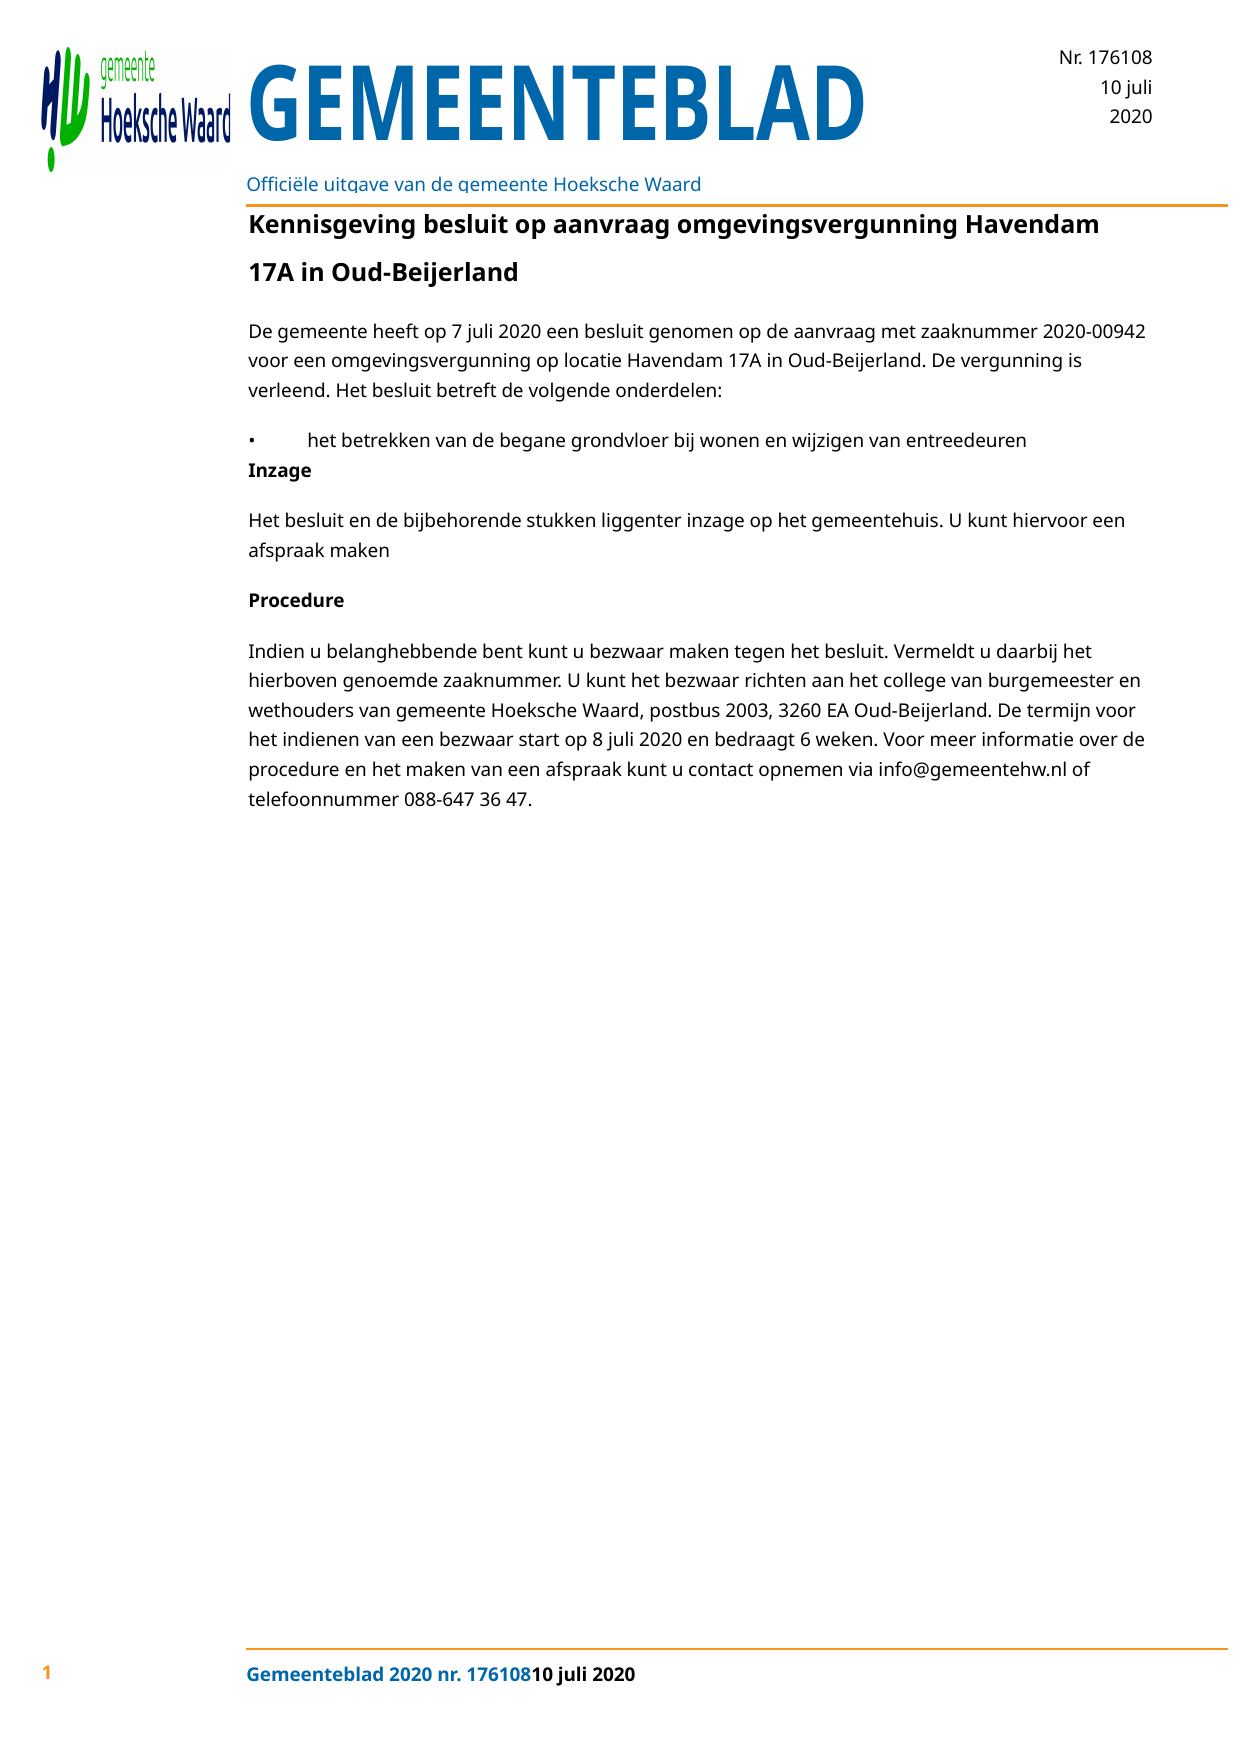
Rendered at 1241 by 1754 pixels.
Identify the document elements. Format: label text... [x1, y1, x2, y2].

text Procedure [248, 587, 1152, 613]
text Indien u belanghebbende bent kunt u bezwaar maken tegen het besluit. Vermeldt u daarbij het hierboven genoemde zaaknummer. U kunt het bezwaar richten aan het college van burgemeester en wethouders van gemeente Hoeksche Waard, postbus 2003, 3260 EA Oud-Beijerland. De termijn voor het indienen van een bezwaar start op 8 juli 2020 en bedraagt 6 weken. Voor meer informatie over de procedure en het maken van een afspraak kunt u contact opnemen via info@gemeentehw.nl of telefoonnummer 088-647 36 47. [248, 638, 1152, 812]
text De gemeente heeft op 7 juli 2020 een besluit genomen op de aanvraag met zaaknummer 2020-00942 voor een omgevingsvergunning op locatie Havendam 17A in Oud-Beijerland. De vergunning is verleend. Het besluit betreft de volgende onderdelen: [248, 318, 1152, 403]
picture [41, 47, 231, 172]
list het betrekken van de begane grondvloer bij wonen en wijzigen van entreedeuren [248, 427, 1152, 453]
text Het besluit en de bijbehorende stukken liggenter inzage op het gemeentehuis. U kunt hiervoor een afspraak maken [248, 507, 1152, 563]
text Kennisgeving besluit op aanvraag omgevingsvergunning Havendam 17A in Oud-Beijerland [248, 207, 1152, 288]
text Inzage [248, 457, 1152, 483]
